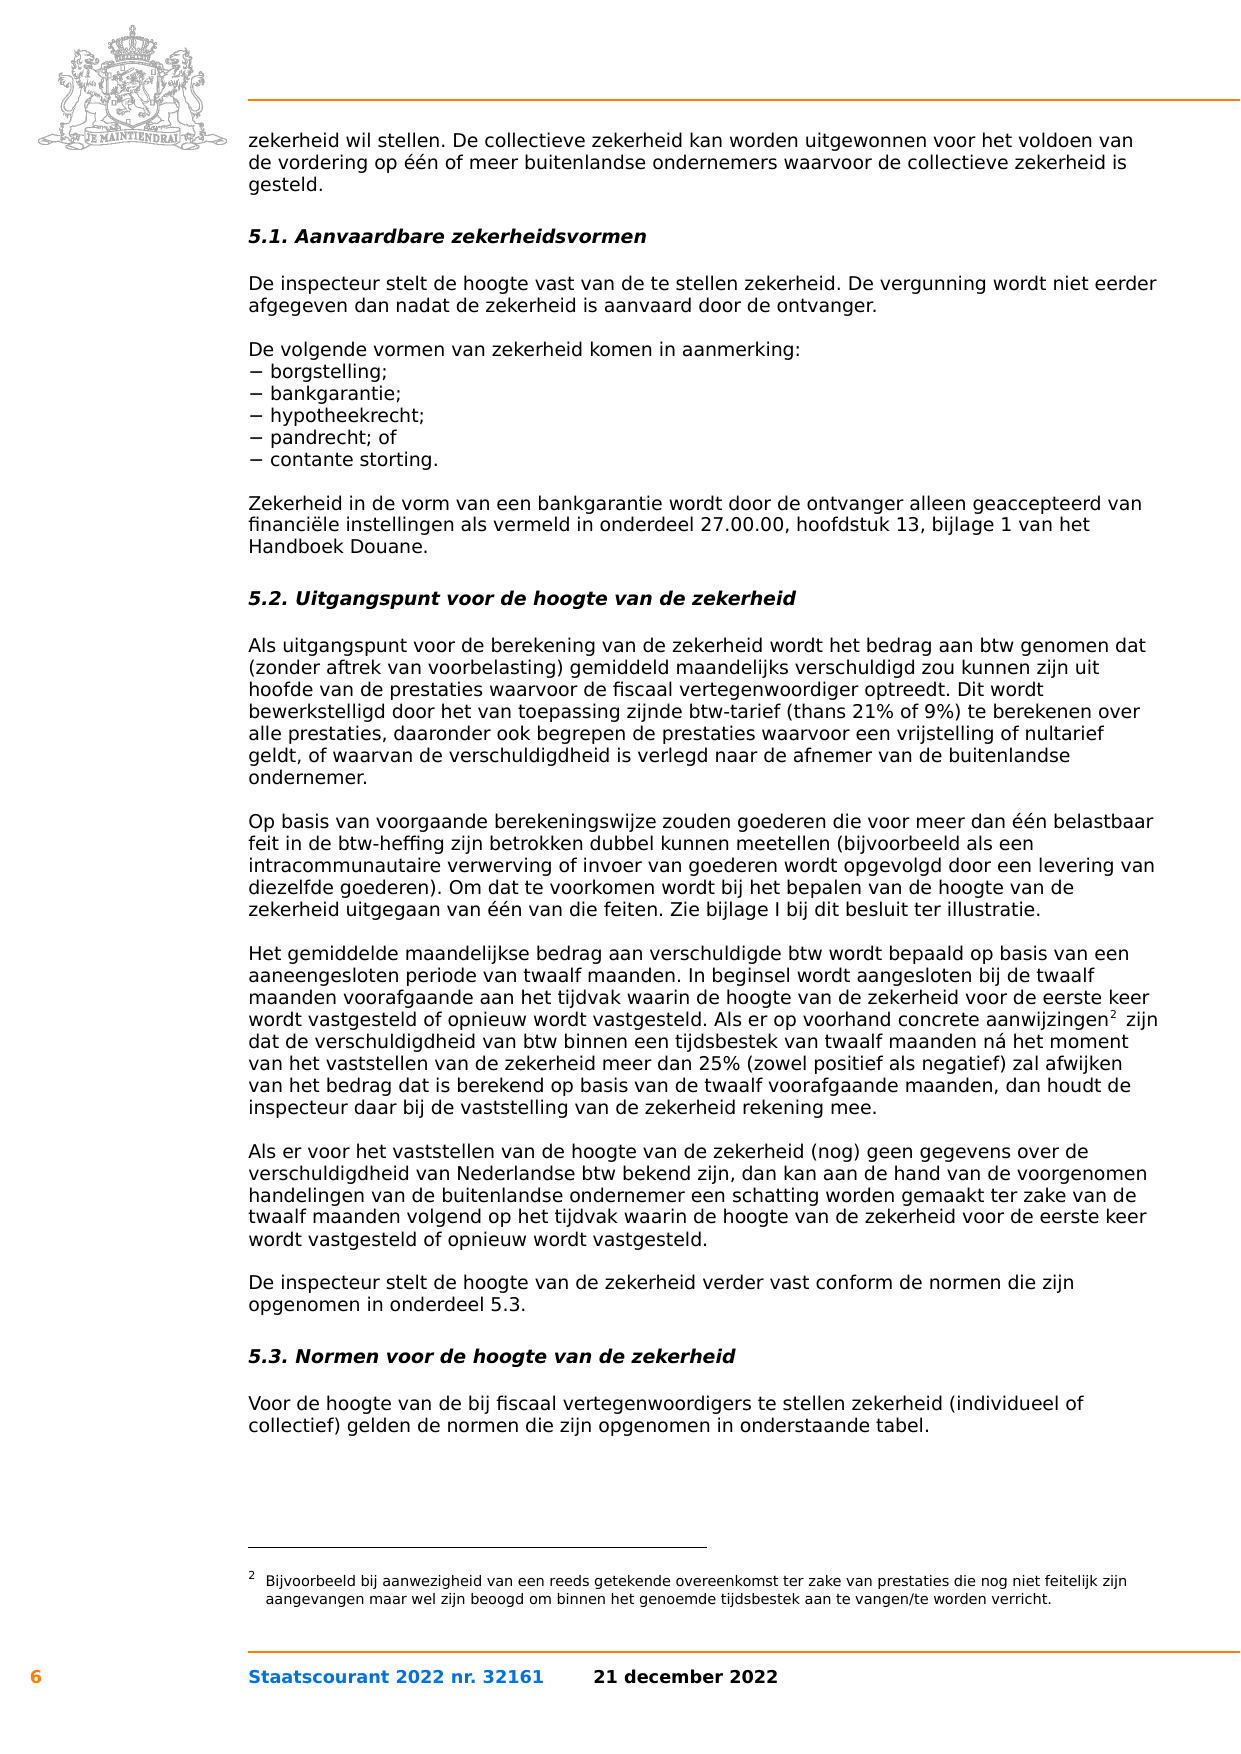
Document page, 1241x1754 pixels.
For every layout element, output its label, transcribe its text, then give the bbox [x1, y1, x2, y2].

text zekerheid wil stellen. De collectieve zekerheid kan worden uitgewonnen voor het voldoen van de vordering op één of meer buitenlandse ondernemers waarvoor de collectieve zekerheid is gesteld. [248, 130, 1163, 196]
picture [38, 25, 227, 150]
subtitle 5.2. Uitgangspunt voor de hoogte van de zekerheid [248, 588, 1163, 610]
text Op basis van voorgaande berekeningswijze zouden goederen die voor meer dan één belastbaar feit in de btw-heffing zijn betrokken dubbel kunnen meetellen (bijvoorbeeld als een intracommunautaire verwerving of invoer van goederen wordt opgevolgd door een levering van diezelfde goederen). Om dat te voorkomen wordt bij het bepalen van de hoogte van de zekerheid uitgegaan van één van die feiten. Zie bijlage I bij dit besluit ter illustratie. [248, 811, 1163, 921]
text Bijvoorbeeld bij aanwezigheid van een reeds getekende overeenkomst ter zake van prestaties die nog niet feitelijk zijn aangevangen maar wel zijn beoogd om binnen het genoemde tijdsbestek aan te vangen/te worden verricht. [248, 1569, 1163, 1608]
text Zekerheid in de vorm van een bankgarantie wordt door de ontvanger alleen geaccepteerd van financiële instellingen als vermeld in onderdeel 27.00.00, hoofdstuk 13, bijlage 1 van het Handboek Douane. [248, 492, 1163, 558]
text − contante storting. [248, 448, 1163, 471]
subtitle 5.1. Aanvaardbare zekerheidsvormen [248, 226, 1163, 248]
text De inspecteur stelt de hoogte vast van de te stellen zekerheid. De vergunning wordt niet eerder afgegeven dan nadat de zekerheid is aanvaard door de ontvanger. [248, 273, 1163, 317]
text − borgstelling; [248, 361, 1163, 383]
text De inspecteur stelt de hoogte van de zekerheid verder vast conform de normen die zijn opgenomen in onderdeel 5.3. [248, 1272, 1163, 1316]
text Het gemiddelde maandelijkse bedrag aan verschuldigde btw wordt bepaald op basis van een aaneengesloten periode van twaalf maanden. In beginsel wordt aangesloten bij de twaalf maanden voorafgaande aan het tijdvak waarin de hoogte van de zekerheid voor de eerste keer wordt vastgesteld of opnieuw wordt vastgesteld. Als er op voorhand concrete aanwijzingen zijn dat de verschuldigdheid van btw binnen een tijdsbestek van twaalf maanden ná het moment van het vaststellen van de zekerheid meer dan 25% (zowel positief als negatief) zal afwijken van het bedrag dat is berekend op basis van de twaalf voorafgaande maanden, dan houdt de inspecteur daar bij de vaststelling van de zekerheid rekening mee. [248, 943, 1163, 1119]
text De volgende vormen van zekerheid komen in aanmerking: [248, 339, 1163, 361]
text − pandrecht; of [248, 427, 1163, 448]
text − bankgarantie; [248, 383, 1163, 404]
text − hypotheekrecht; [248, 404, 1163, 427]
subtitle 5.3. Normen voor de hoogte van de zekerheid [248, 1346, 1163, 1368]
text Als er voor het vaststellen van de hoogte van de zekerheid (nog) geen gegevens over de verschuldigdheid van Nederlandse btw bekend zijn, dan kan aan de hand van de voorgenomen handelingen van de buitenlandse ondernemer een schatting worden gemaakt ter zake van de twaalf maanden volgend op het tijdvak waarin de hoogte van de zekerheid voor de eerste keer wordt vastgesteld of opnieuw wordt vastgesteld. [248, 1141, 1163, 1250]
text Voor de hoogte van de bij fiscaal vertegenwoordigers te stellen zekerheid (individueel of collectief) gelden de normen die zijn opgenomen in onderstaande tabel. [248, 1393, 1163, 1437]
text Als uitgangspunt voor de berekening van de zekerheid wordt het bedrag aan btw genomen dat (zonder aftrek van voorbelasting) gemiddeld maandelijks verschuldigd zou kunnen zijn uit hoofde van de prestaties waarvoor de fiscaal vertegenwoordiger optreedt. Dit wordt bewerkstelligd door het van toepassing zijnde btw-tarief (thans 21% of 9%) te berekenen over alle prestaties, daaronder ook begrepen de prestaties waarvoor een vrijstelling of nultarief geldt, of waarvan de verschuldigdheid is verlegd naar de afnemer van de buitenlandse ondernemer. [248, 635, 1163, 789]
